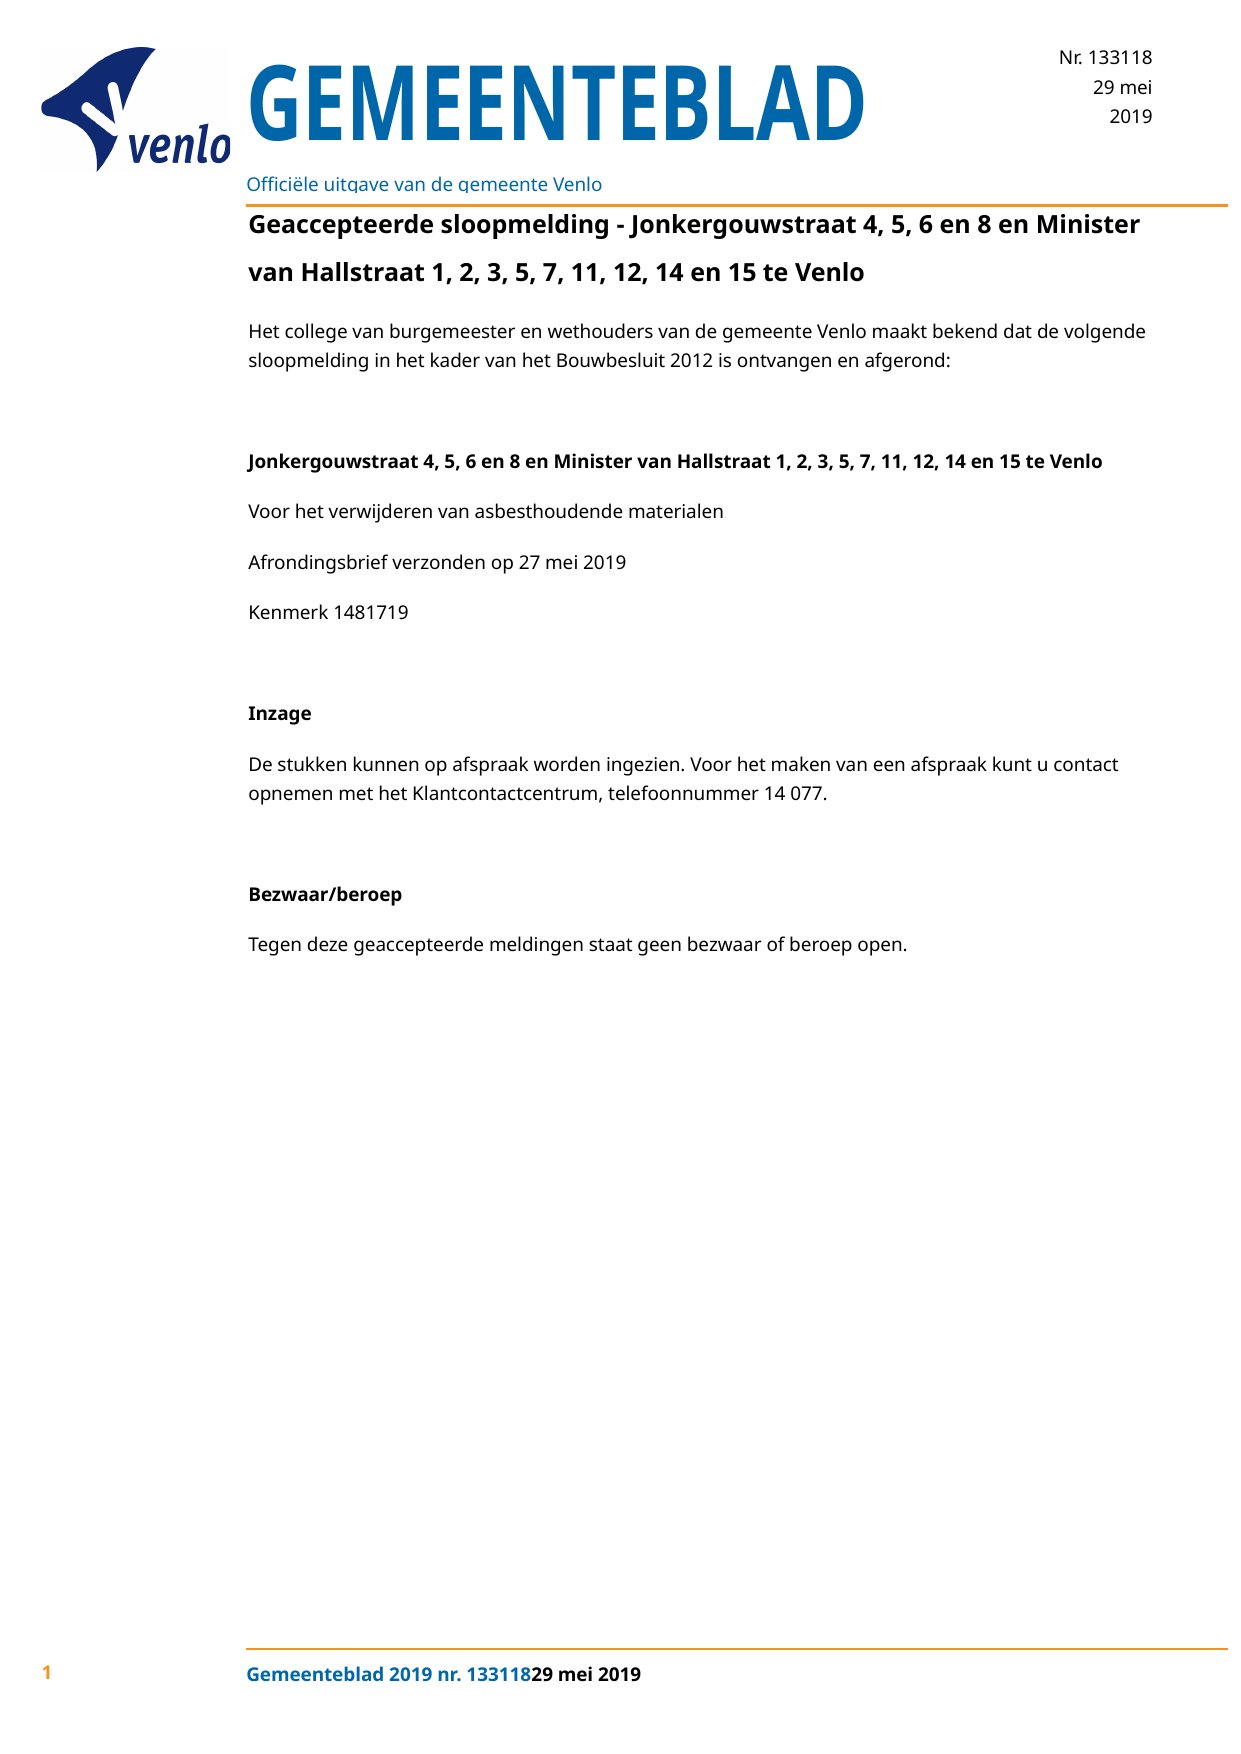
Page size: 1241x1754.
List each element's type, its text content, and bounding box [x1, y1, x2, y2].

text Voor het verwijderen van asbesthoudende materialen [248, 499, 1152, 524]
text Afrondingsbrief verzonden op 27 mei 2019 [248, 549, 1152, 575]
text Bezwaar/beroep [248, 881, 1152, 907]
text Het college van burgemeester en wethouders van de gemeente Venlo maakt bekend dat de volgende sloopmelding in het kader van het Bouwbesluit 2012 is ontvangen en afgerond: [248, 318, 1152, 373]
text Kenmerk 1481719 [248, 599, 1152, 625]
text Inzage [248, 700, 1152, 726]
text Geaccepteerde sloopmelding - Jonkergouwstraat 4, 5, 6 en 8 en Minister van Hallstraat 1, 2, 3, 5, 7, 11, 12, 14 en 15 te Venlo [248, 207, 1152, 288]
picture [41, 47, 231, 172]
text Jonkergouwstraat 4, 5, 6 en 8 en Minister van Hallstraat 1, 2, 3, 5, 7, 11, 12, 14 en 15 te Venlo [248, 448, 1152, 474]
text De stukken kunnen op afspraak worden ingezien. Voor het maken van een afspraak kunt u contact opnemen met het Klantcontactcentrum, telefoonnummer 14 077. [248, 751, 1152, 806]
text Tegen deze geaccepteerde meldingen staat geen bezwaar of beroep open. [248, 932, 1152, 957]
